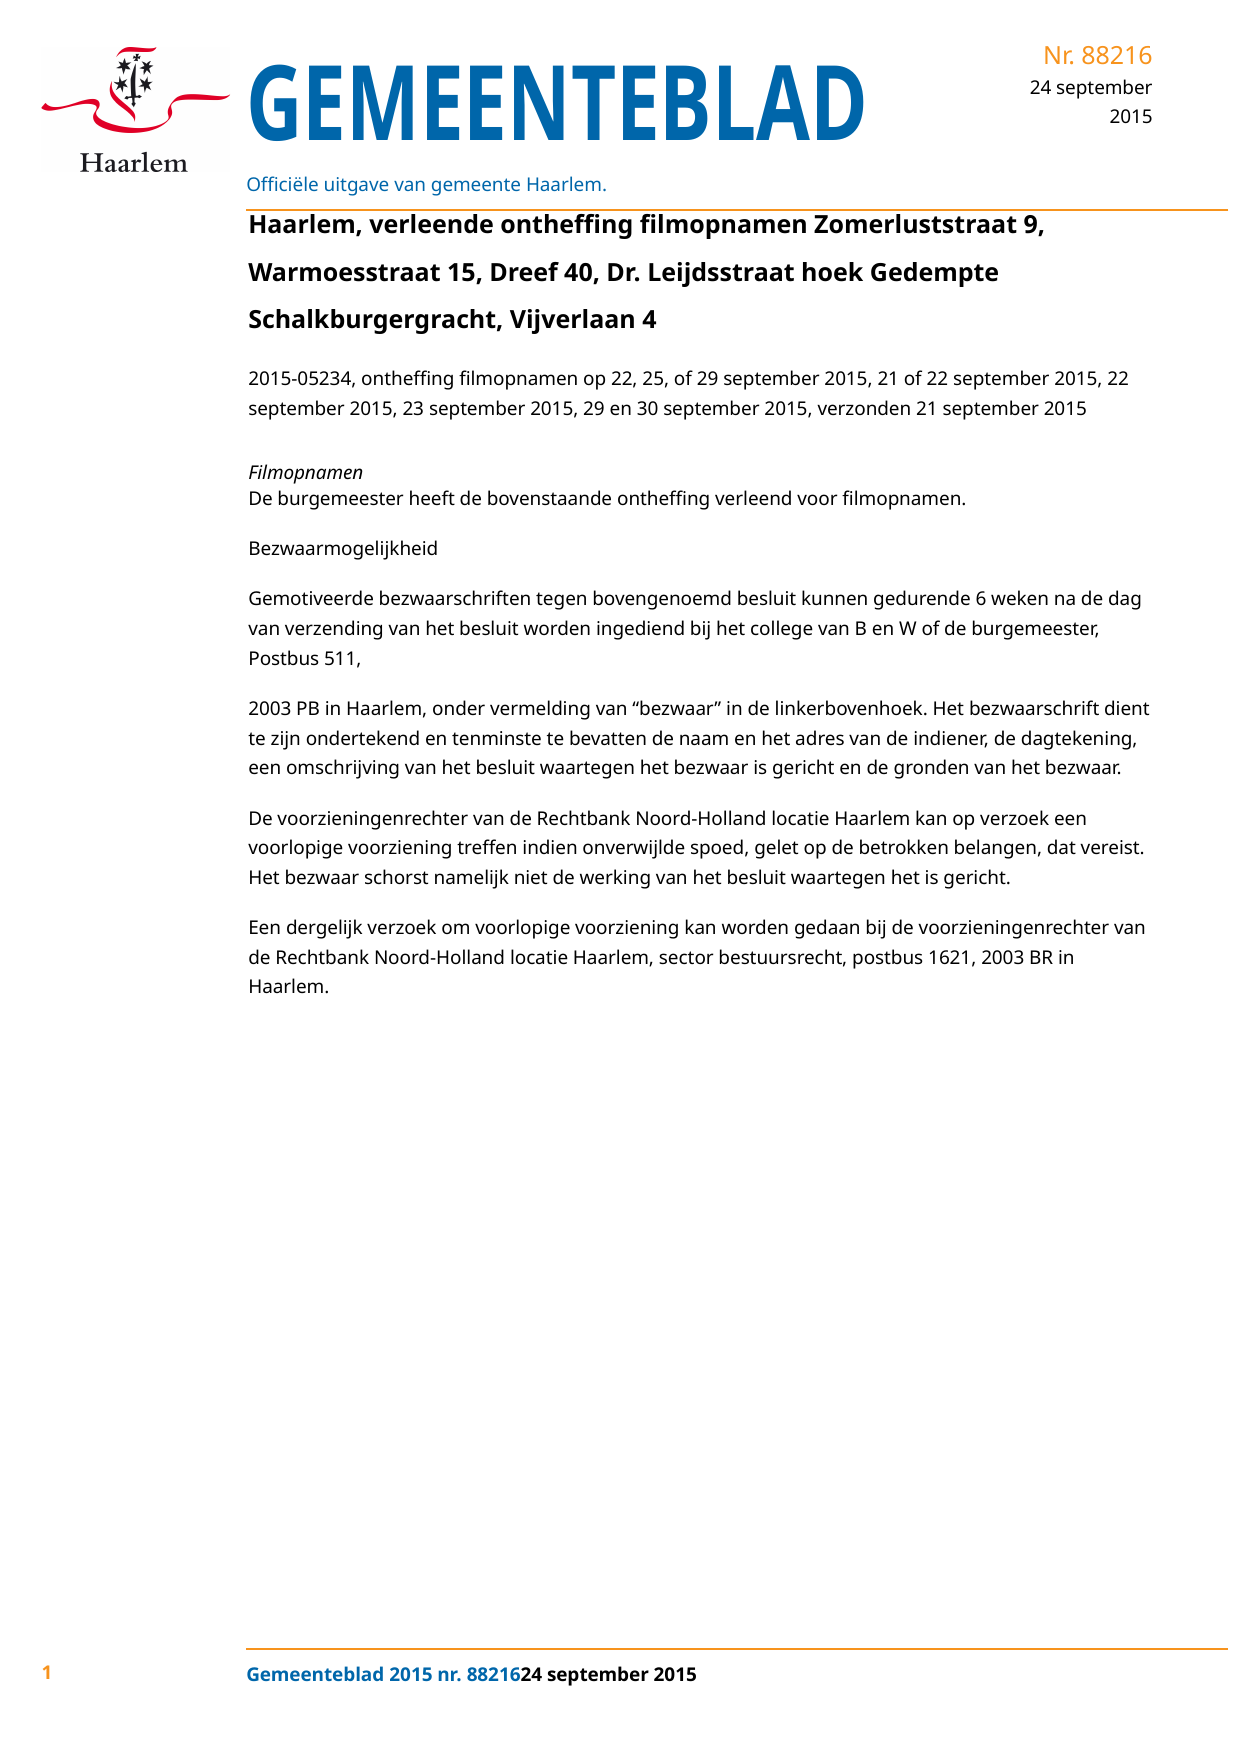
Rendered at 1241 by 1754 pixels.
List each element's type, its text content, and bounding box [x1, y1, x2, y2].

text Filmopnamen [248, 459, 1152, 485]
text 2015-05234, ontheffing filmopnamen op 22, 25, of 29 september 2015, 21 of 22 september 2015, 22 september 2015, 23 september 2015, 29 en 30 september 2015, verzonden 21 september 2015 [248, 366, 1152, 421]
picture [41, 47, 231, 172]
text Gemotiveerde bezwaarschriften tegen bovengenoemd besluit kunnen gedurende 6 weken na de dag van verzending van het besluit worden ingediend bij het college van B en W of de burgemeester, Postbus 511, [248, 586, 1152, 671]
text Een dergelijk verzoek om voorlopige voorziening kan worden gedaan bij de voorzieningenrechter van de Rechtbank Noord-Holland locatie Haarlem, sector bestuursrecht, postbus 1621, 2003 BR in Haarlem. [248, 914, 1152, 999]
text 2003 PB in Haarlem, onder vermelding van “bezwaar” in de linkerbovenhoek. Het bezwaarschrift dient te zijn ondertekend en tenminste te bevatten de naam en het adres van de indiener, de dagtekening, een omschrijving van het besluit waartegen het bezwaar is gericht en de gronden van het bezwaar. [248, 695, 1152, 780]
text Haarlem, verleende ontheffing filmopnamen Zomerluststraat 9, Warmoesstraat 15, Dreef 40, Dr. Leijdsstraat hoek Gedempte Schalkburgergracht, Vijverlaan 4 [248, 211, 1152, 336]
text De voorzieningenrechter van de Rechtbank Noord-Holland locatie Haarlem kan op verzoek een voorlopige voorziening treffen indien onverwijlde spoed, gelet op de betrokken belangen, dat vereist. Het bezwaar schorst namelijk niet de werking van het besluit waartegen het is gericht. [248, 805, 1152, 890]
text Bezwaarmogelijkheid [248, 535, 1152, 561]
text De burgemeester heeft de bovenstaande ontheffing verleend voor filmopnamen. [248, 485, 1152, 511]
